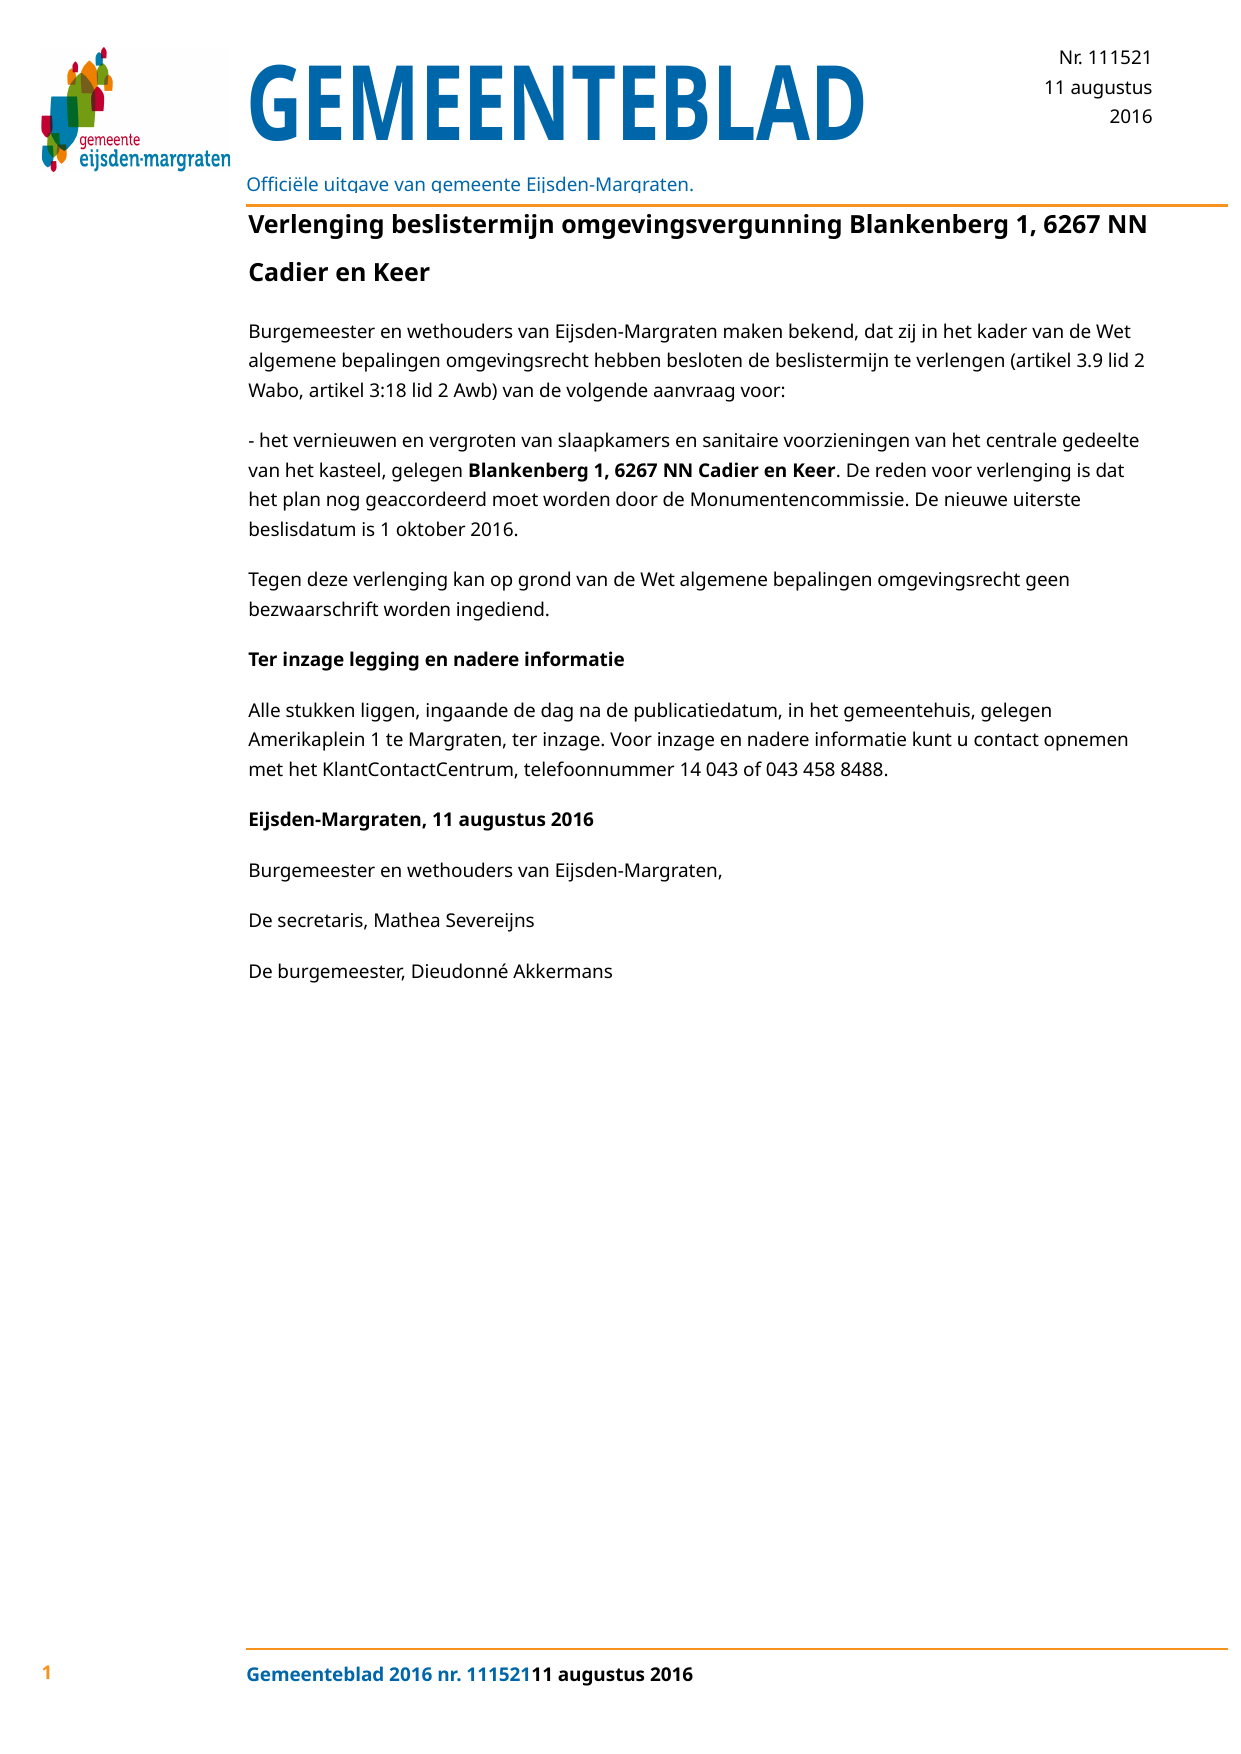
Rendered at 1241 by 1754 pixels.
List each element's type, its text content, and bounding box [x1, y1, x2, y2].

text Eijsden-Margraten, 11 augustus 2016 [248, 807, 1152, 832]
text Burgemeester en wethouders van Eijsden-Margraten maken bekend, dat zij in het kader van de Wet algemene bepalingen omgevingsrecht hebben besloten de beslistermijn te verlengen (artikel 3.9 lid 2 Wabo, artikel 3:18 lid 2 Awb) van de volgende aanvraag voor: [248, 318, 1152, 403]
text Ter inzage legging en nadere informatie [248, 647, 1152, 672]
text Verlenging beslistermijn omgevingsvergunning Blankenberg 1, 6267 NN Cadier en Keer [248, 207, 1152, 288]
picture [41, 47, 231, 172]
text Burgemeester en wethouders van Eijsden-Margraten, [248, 857, 1152, 883]
text Alle stukken liggen, ingaande de dag na de publicatiedatum, in het gemeentehuis, gelegen Amerikaplein 1 te Margraten, ter inzage. Voor inzage en nadere informatie kunt u contact opnemen met het KlantContactCentrum, telefoonnummer 14 043 of 043 458 8488. [248, 697, 1152, 782]
text - het vernieuwen en vergroten van slaapkamers en sanitaire voorzieningen van het centrale gedeelte van het kasteel, gelegen Blankenberg 1, 6267 NN Cadier en Keer. De reden voor verlenging is dat het plan nog geaccordeerd moet worden door de Monumentencommissie. De nieuwe uiterste beslisdatum is 1 oktober 2016. [248, 427, 1152, 542]
text Tegen deze verlenging kan op grond van de Wet algemene bepalingen omgevingsrecht geen bezwaarschrift worden ingediend. [248, 567, 1152, 622]
text De burgemeester, Dieudonné Akkermans [248, 958, 1152, 984]
text De secretaris, Mathea Severeijns [248, 907, 1152, 933]
